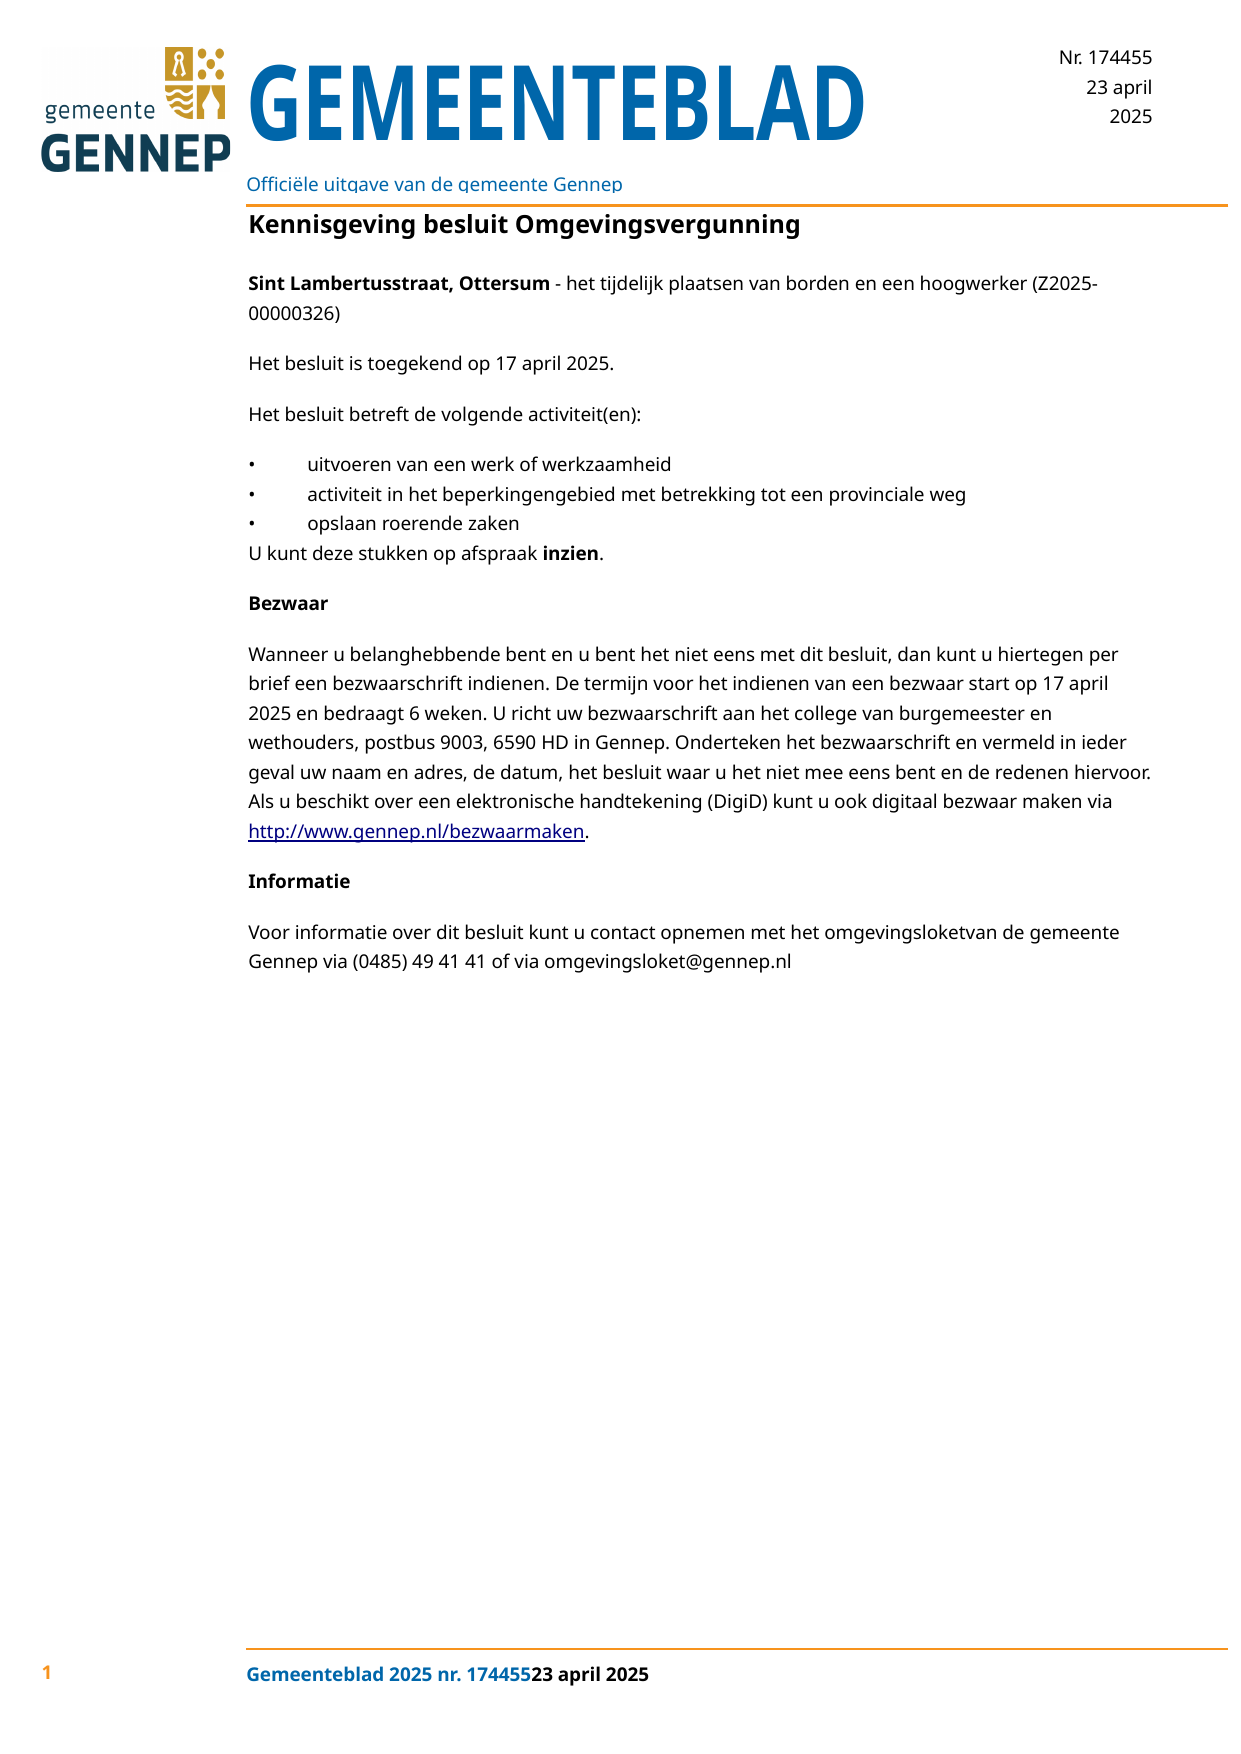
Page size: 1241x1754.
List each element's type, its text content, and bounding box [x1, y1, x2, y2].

text Sint Lambertusstraat, Ottersum - het tijdelijk plaatsen van borden en een hoogwerker (Z2025-00000326) [248, 270, 1152, 326]
text Kennisgeving besluit Omgevingsvergunning [248, 207, 1152, 241]
text Bezwaar [248, 590, 1152, 616]
picture [41, 47, 231, 172]
list uitvoeren van een werk of werkzaamheid [248, 451, 1152, 477]
text Het besluit betreft de volgende activiteit(en): [248, 401, 1152, 426]
text Het besluit is toegekend op 17 april 2025. [248, 350, 1152, 376]
list opslaan roerende zaken [248, 510, 1152, 536]
text U kunt deze stukken op afspraak inzien. [248, 540, 1152, 566]
text Wanneer u belanghebbende bent en u bent het niet eens met dit besluit, dan kunt u hiertegen per brief een bezwaarschrift indienen. De termijn voor het indienen van een bezwaar start op 17 april 2025 en bedraagt 6 weken. U richt uw bezwaarschrift aan het college van burgemeester en wethouders, postbus 9003, 6590 HD in Gennep. Onderteken het bezwaarschrift en vermeld in ieder geval uw naam en adres, de datum, het besluit waar u het niet mee eens bent en de redenen hiervoor. Als u beschikt over een elektronische handtekening (DigiD) kunt u ook digitaal bezwaar maken via http://www.gennep.nl/bezwaarmaken. [248, 641, 1152, 844]
list activiteit in het beperkingengebied met betrekking tot een provinciale weg [248, 481, 1152, 506]
text Voor informatie over dit besluit kunt u contact opnemen met het omgevingsloketvan de gemeente Gennep via (0485) 49 41 41 of via omgevingsloket@gennep.nl [248, 919, 1152, 974]
text Informatie [248, 869, 1152, 894]
